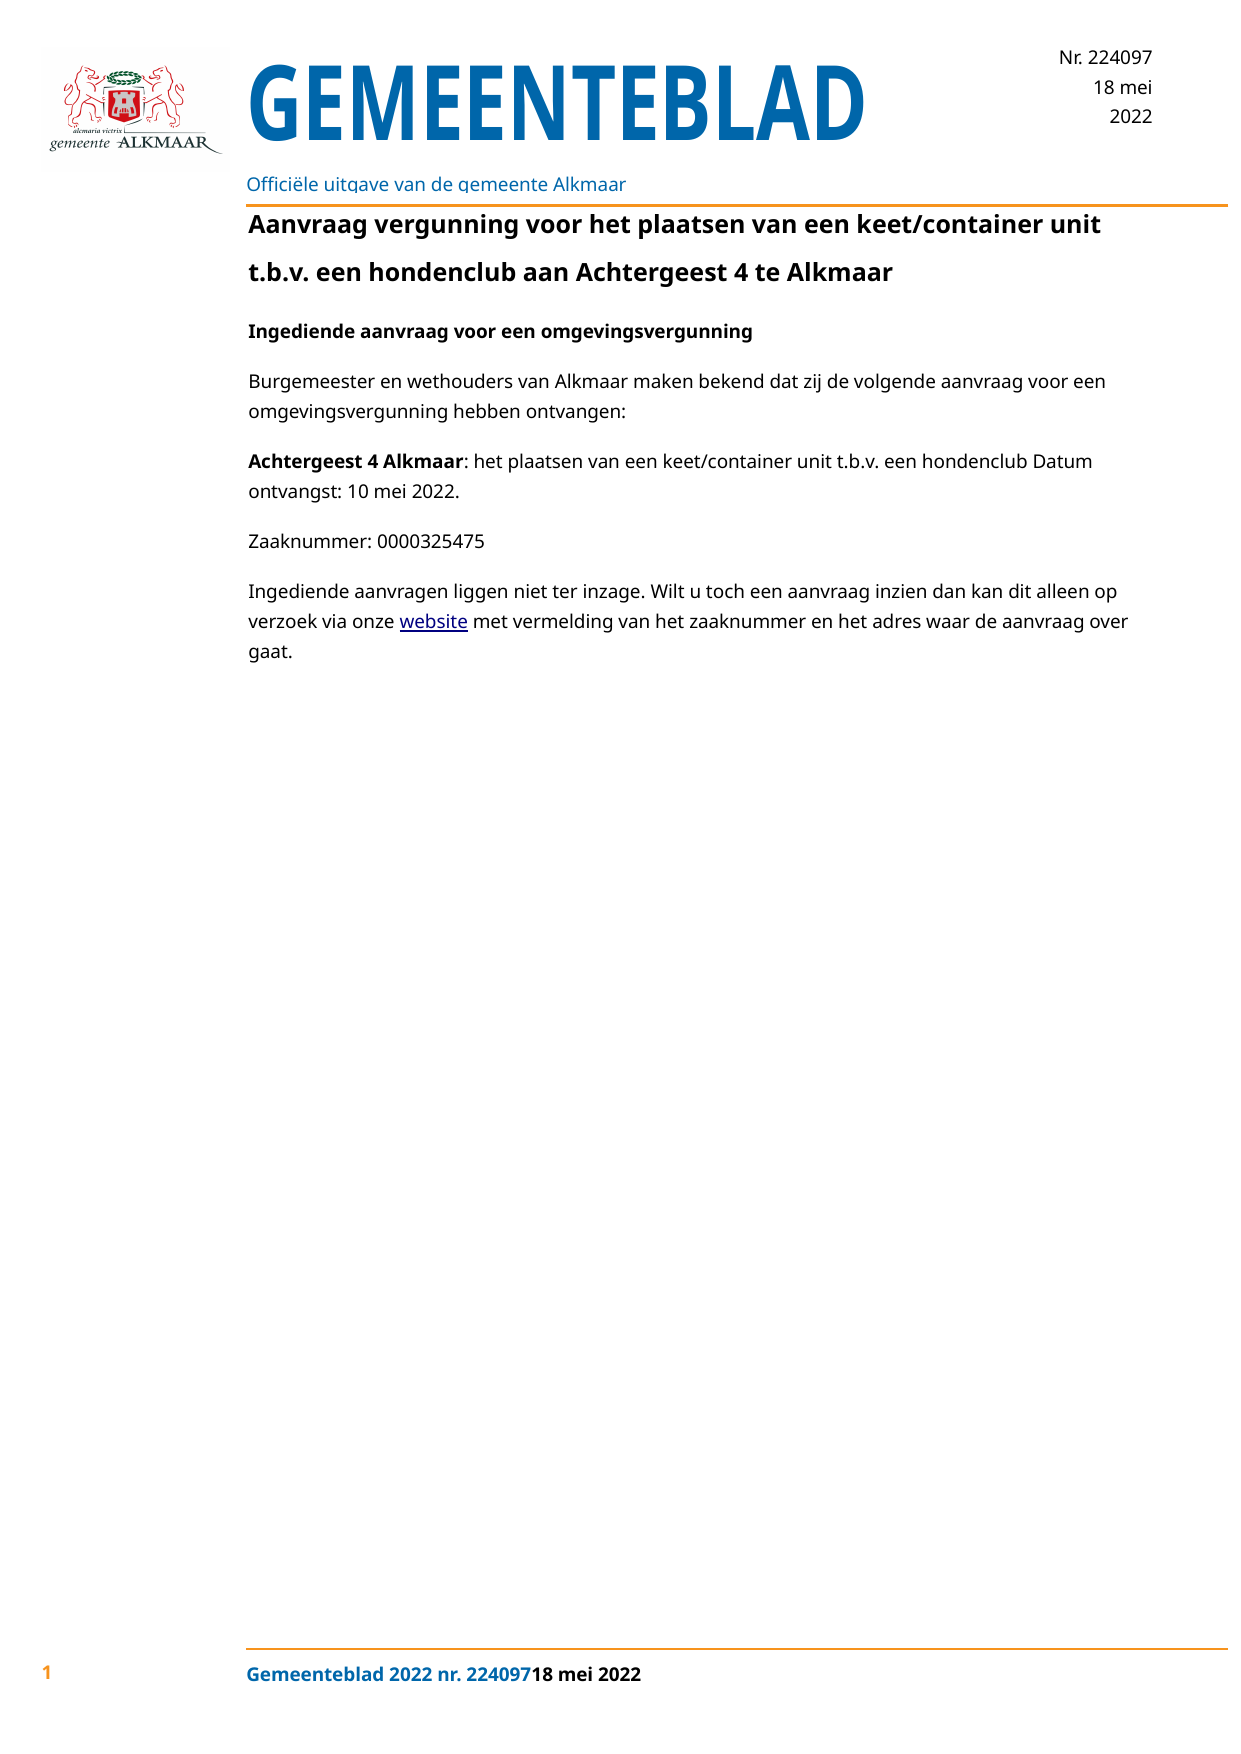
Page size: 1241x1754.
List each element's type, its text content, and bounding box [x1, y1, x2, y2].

text Ingediende aanvragen liggen niet ter inzage. Wilt u toch een aanvraag inzien dan kan dit alleen op verzoek via onze website met vermelding van het zaaknummer en het adres waar de aanvraag over gaat. [248, 579, 1152, 664]
text Burgemeester en wethouders van Alkmaar maken bekend dat zij de volgende aanvraag voor een omgevingsvergunning hebben ontvangen: [248, 368, 1152, 424]
text Achtergeest 4 Alkmaar: het plaatsen van een keet/container unit t.b.v. een hondenclub Datum ontvangst: 10 mei 2022. [248, 448, 1152, 504]
picture [41, 47, 231, 172]
text Ingediende aanvraag voor een omgevingsvergunning [248, 318, 1152, 344]
text Aanvraag vergunning voor het plaatsen van een keet/container unit t.b.v. een hondenclub aan Achtergeest 4 te Alkmaar [248, 207, 1152, 288]
text Zaaknummer: 0000325475 [248, 528, 1152, 554]
